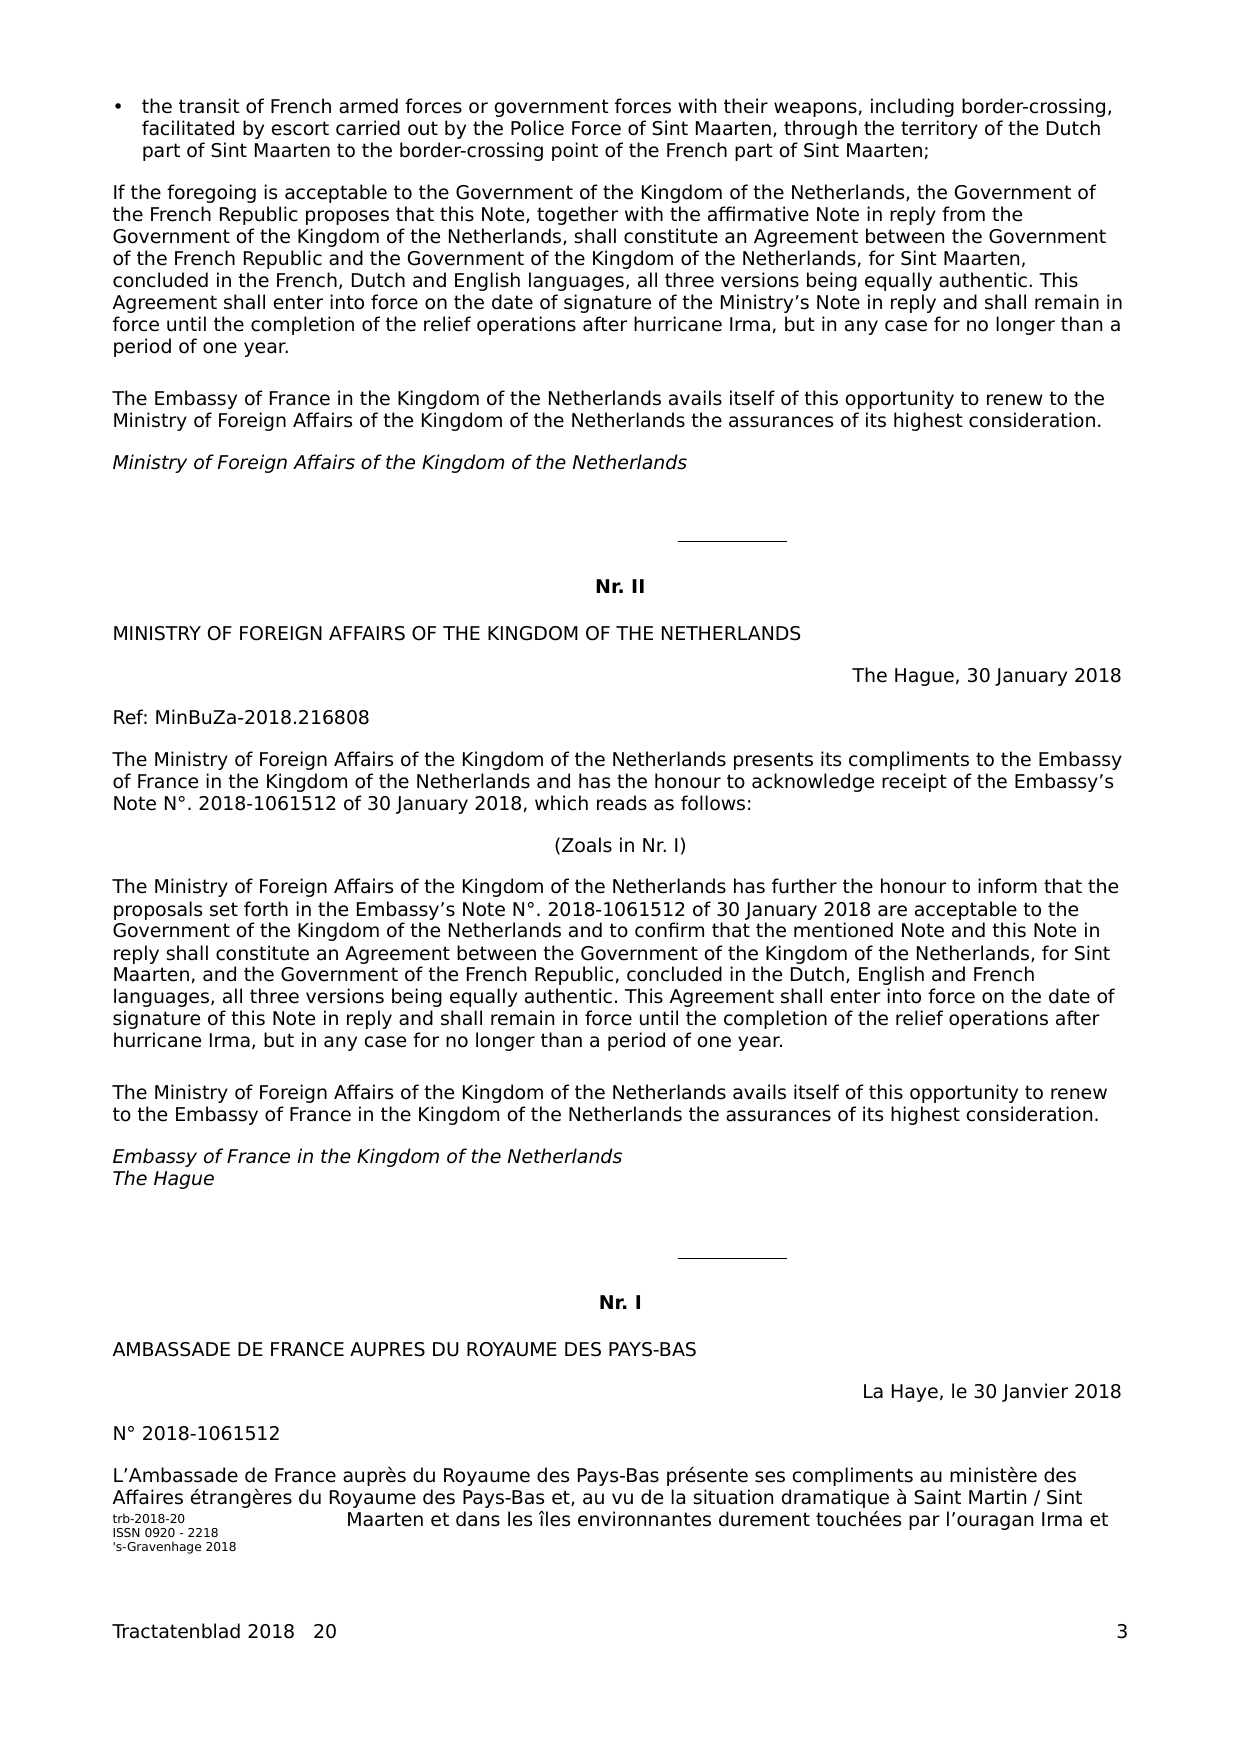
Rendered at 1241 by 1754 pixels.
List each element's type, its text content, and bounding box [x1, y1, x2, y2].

text N° 2018-1061512 [112, 1423, 1128, 1445]
text • the transit of French armed forces or government forces with their weapons, including border-crossing, facilitated by escort carried out by the Police Force of Sint Maarten, through the territory of the Dutch part of Sint Maarten to the border-crossing point of the French part of Sint Maarten; [112, 96, 1128, 162]
subtitle Nr. II [112, 576, 1128, 598]
text trb-2018-20 [112, 1512, 346, 1526]
text (Zoals in Nr. I) [112, 834, 1128, 856]
subtitle Nr. I [112, 1292, 1128, 1314]
text Ministry of Foreign Affairs of the Kingdom of the Netherlands [112, 452, 1128, 474]
text MINISTRY OF FOREIGN AFFAIRS OF THE KINGDOM OF THE NETHERLANDS [112, 623, 1128, 644]
text La Haye, le 30 Janvier 2018 [112, 1381, 1128, 1403]
text 's-Gravenhage 2018 [112, 1540, 346, 1554]
text The Embassy of France in the Kingdom of the Netherlands avails itself of this opportunity to renew to the Ministry of Foreign Affairs of the Kingdom of the Netherlands the assurances of its highest consideration. [112, 388, 1128, 432]
text ISSN 0920 - 2218 [112, 1526, 346, 1540]
text Embassy of France in the Kingdom of the Netherlands [112, 1146, 1128, 1168]
text The Hague [112, 1168, 1128, 1190]
text The Ministry of Foreign Affairs of the Kingdom of the Netherlands avails itself of this opportunity to renew to the Embassy of France in the Kingdom of the Netherlands the assurances of its highest consideration. [112, 1082, 1128, 1126]
text L’Ambassade de France auprès du Royaume des Pays-Bas présente ses compliments au ministère des Affaires étrangères du Royaume des Pays-Bas et, au vu de la situation dramatique à Saint Martin / Sint Maarten et dans les îles environnantes durement touchées par l’ouragan Irma et [112, 1465, 1128, 1531]
text The Hague, 30 January 2018 [112, 664, 1128, 687]
text The Ministry of Foreign Affairs of the Kingdom of the Netherlands has further the honour to inform that the proposals set forth in the Embassy’s Note N°. 2018-1061512 of 30 January 2018 are acceptable to the Government of the Kingdom of the Netherlands and to confirm that the mentioned Note and this Note in reply shall constitute an Agreement between the Government of the Kingdom of the Netherlands, for Sint Maarten, and the Government of the French Republic, concluded in the Dutch, English and French languages, all three versions being equally authentic. This Agreement shall enter into force on the date of signature of this Note in reply and shall remain in force until the completion of the relief operations after hurricane Irma, but in any case for no longer than a period of one year. [112, 876, 1128, 1052]
text If the foregoing is acceptable to the Government of the Kingdom of the Netherlands, the Government of the French Republic proposes that this Note, together with the affirmative Note in reply from the Government of the Kingdom of the Netherlands, shall constitute an Agreement between the Government of the French Republic and the Government of the Kingdom of the Netherlands, for Sint Maarten, concluded in the French, Dutch and English languages, all three versions being equally authentic. This Agreement shall enter into force on the date of signature of the Ministry’s Note in reply and shall remain in force until the completion of the relief operations after hurricane Irma, but in any case for no longer than a period of one year. [112, 182, 1128, 358]
text The Ministry of Foreign Affairs of the Kingdom of the Netherlands presents its compliments to the Embassy of France in the Kingdom of the Netherlands and has the honour to acknowledge receipt of the Embassy’s Note N°. 2018-1061512 of 30 January 2018, which reads as follows: [112, 748, 1128, 814]
text AMBASSADE DE FRANCE AUPRES DU ROYAUME DES PAYS-BAS [112, 1339, 1128, 1361]
text Ref: MinBuZa-2018.216808 [112, 707, 1128, 728]
